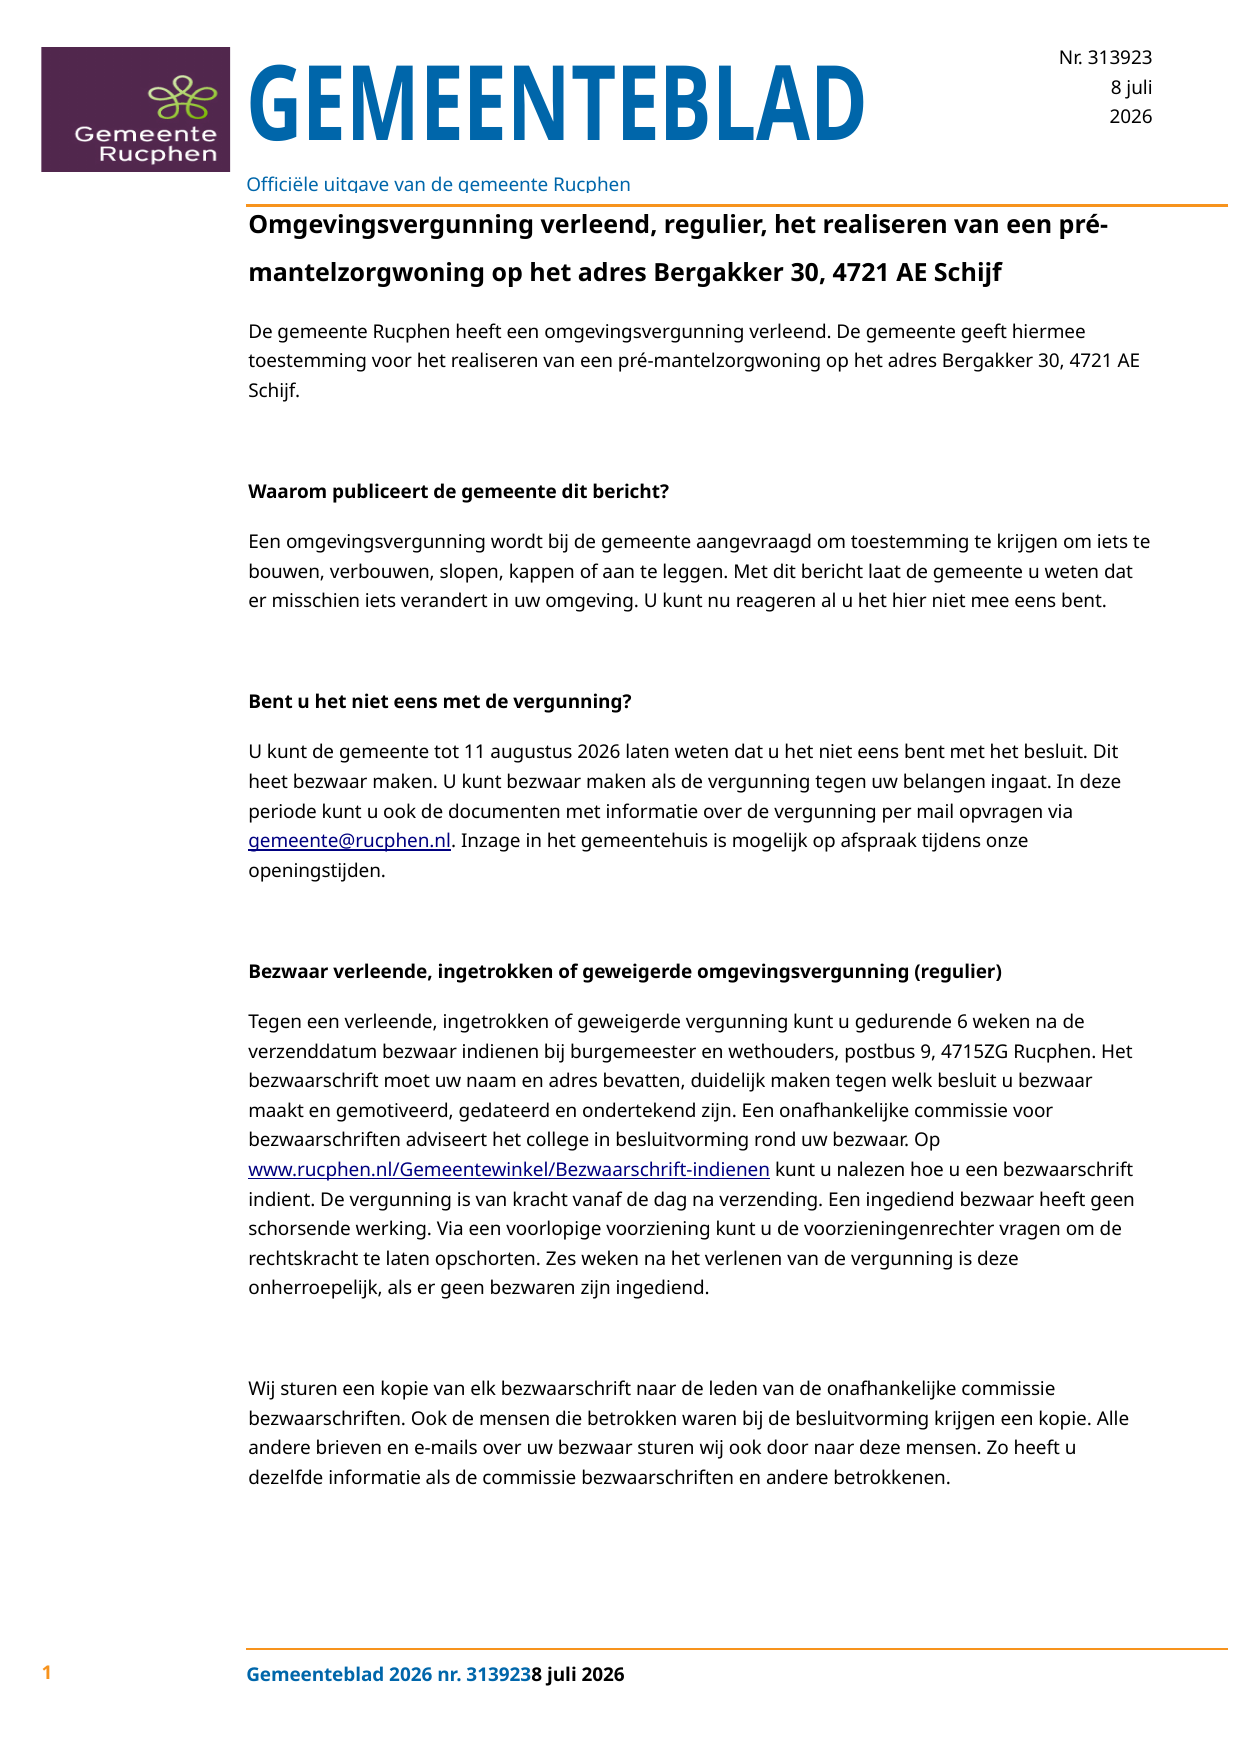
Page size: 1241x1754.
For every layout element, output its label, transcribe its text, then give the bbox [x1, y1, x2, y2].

text Een omgevingsvergunning wordt bij de gemeente aangevraagd om toestemming te krijgen om iets te bouwen, verbouwen, slopen, kappen of aan te leggen. Met dit bericht laat de gemeente u weten dat er misschien iets verandert in uw omgeving. U kunt nu reageren al u het hier niet mee eens bent. [248, 528, 1152, 613]
text Omgevingsvergunning verleend, regulier, het realiseren van een pré-mantelzorgwoning op het adres Bergakker 30, 4721 AE Schijf [248, 207, 1152, 288]
text U kunt de gemeente tot 11 augustus 2026 laten weten dat u het niet eens bent met het besluit. Dit heet bezwaar maken. U kunt bezwaar maken als de vergunning tegen uw belangen ingaat. In deze periode kunt u ook de documenten met informatie over de vergunning per mail opvragen via gemeente@rucphen.nl. Inzage in het gemeentehuis is mogelijk op afspraak tijdens onze openingstijden. [248, 739, 1152, 883]
text De gemeente Rucphen heeft een omgevingsvergunning verleend. De gemeente geeft hiermee toestemming voor het realiseren van een pré-mantelzorgwoning op het adres Bergakker 30, 4721 AE Schijf. [248, 318, 1152, 403]
text Waarom publiceert de gemeente dit bericht? [248, 478, 1152, 504]
picture [41, 47, 231, 172]
text Bezwaar verleende, ingetrokken of geweigerde omgevingsvergunning (regulier) [248, 958, 1152, 984]
text Bent u het niet eens met de vergunning? [248, 688, 1152, 714]
text Wij sturen een kopie van elk bezwaarschrift naar de leden van de onafhankelijke commissie bezwaarschriften. Ook de mensen die betrokken waren bij de besluitvorming krijgen een kopie. Alle andere brieven en e-mails over uw bezwaar sturen wij ook door naar deze mensen. Zo heeft u dezelfde informatie als de commissie bezwaarschriften en andere betrokkenen. [248, 1375, 1152, 1490]
text Tegen een verleende, ingetrokken of geweigerde vergunning kunt u gedurende 6 weken na de verzenddatum bezwaar indienen bij burgemeester en wethouders, postbus 9, 4715ZG Rucphen. Het bezwaarschrift moet uw naam en adres bevatten, duidelijk maken tegen welk besluit u bezwaar maakt en gemotiveerd, gedateerd en ondertekend zijn. Een onafhankelijke commissie voor bezwaarschriften adviseert het college in besluitvorming rond uw bezwaar. Op www.rucphen.nl/Gemeentewinkel/Bezwaarschrift-indienen kunt u nalezen hoe u een bezwaarschrift indient. De vergunning is van kracht vanaf de dag na verzending. Een ingediend bezwaar heeft geen schorsende werking. Via een voorlopige voorziening kunt u de voorzieningenrechter vragen om de rechtskracht te laten opschorten. Zes weken na het verlenen van de vergunning is deze onherroepelijk, als er geen bezwaren zijn ingediend. [248, 1008, 1152, 1300]
